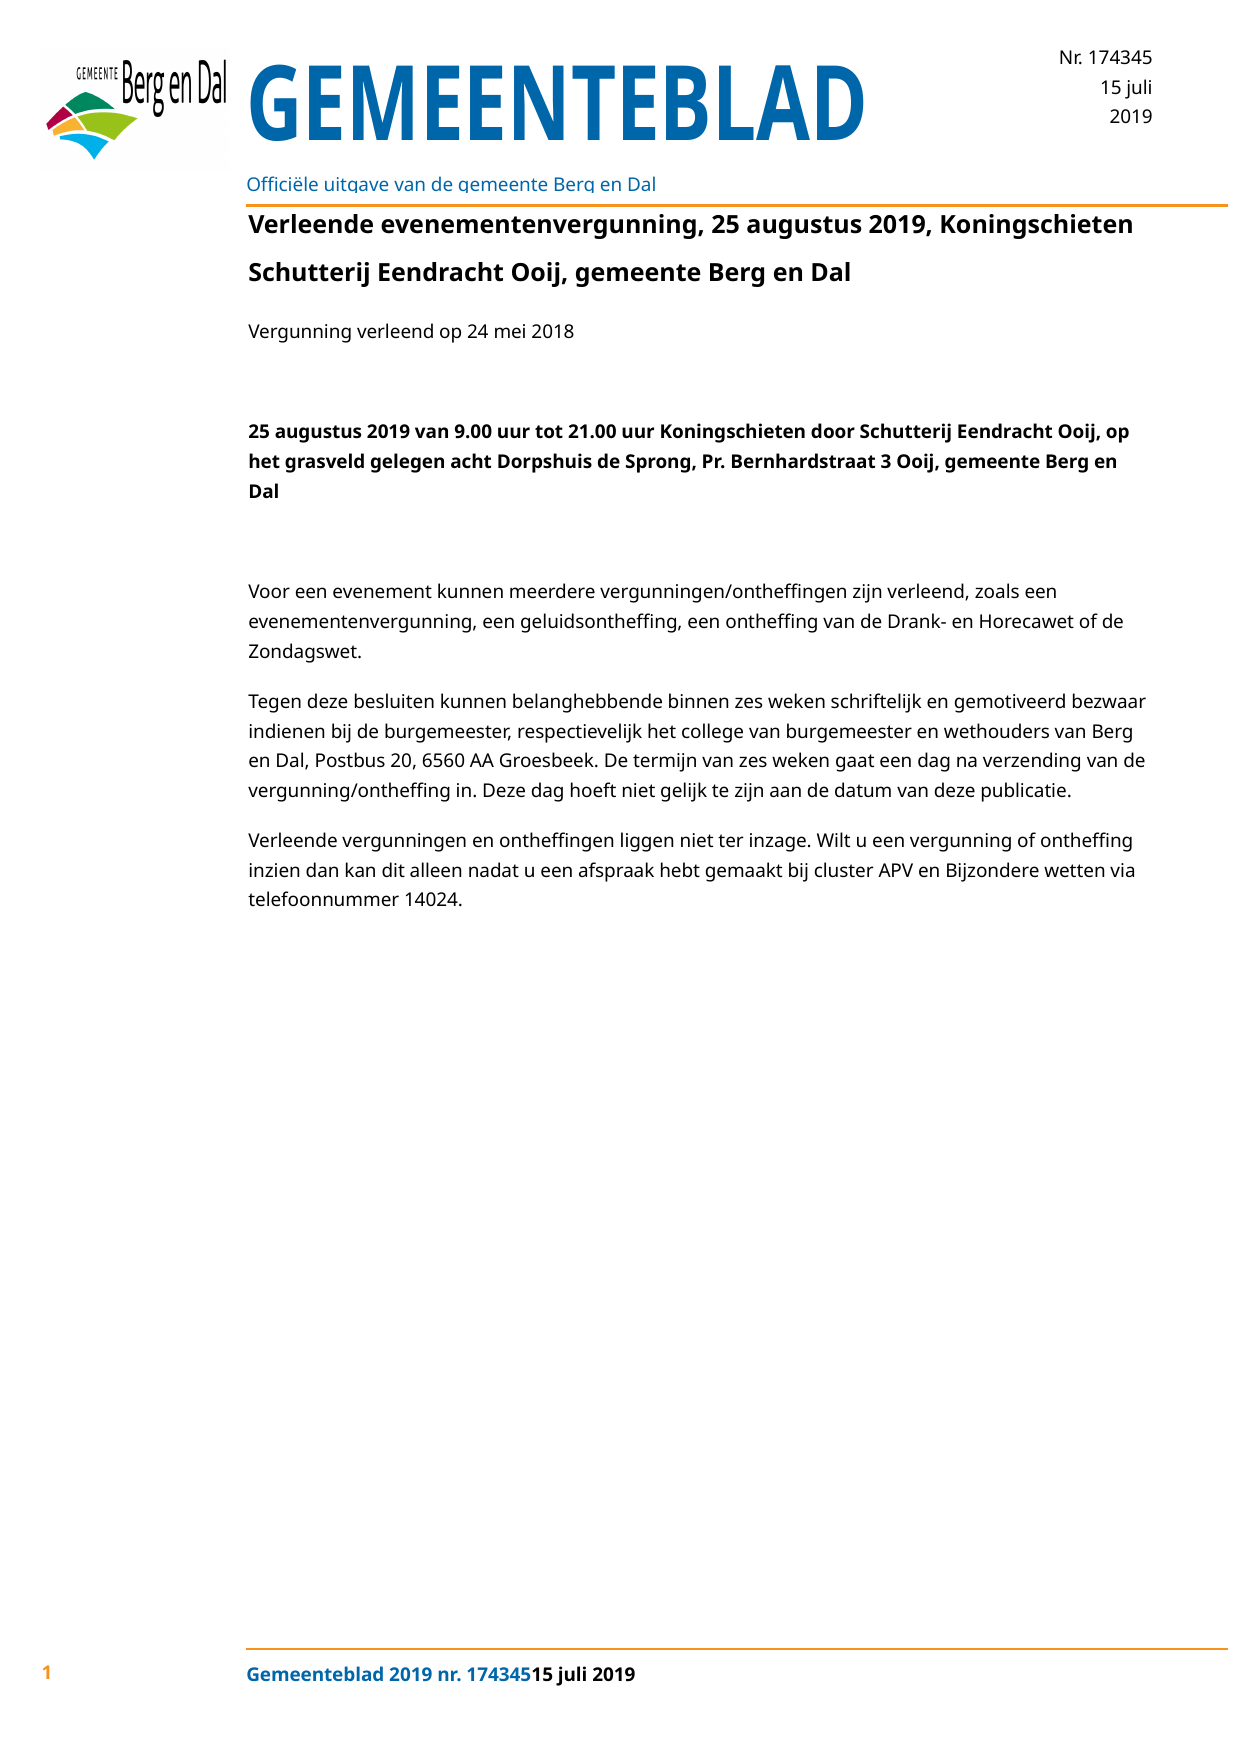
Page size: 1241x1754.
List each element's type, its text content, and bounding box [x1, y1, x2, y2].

text Verleende evenementenvergunning, 25 augustus 2019, Koningschieten Schutterij Eendracht Ooij, gemeente Berg en Dal [248, 207, 1152, 288]
text Vergunning verleend op 24 mei 2018 [248, 318, 1152, 344]
text Verleende vergunningen en ontheffingen liggen niet ter inzage. Wilt u een vergunning of ontheffing inzien dan kan dit alleen nadat u een afspraak hebt gemaakt bij cluster APV en Bijzondere wetten via telefoonnummer 14024. [248, 827, 1152, 912]
text Voor een evenement kunnen meerdere vergunningen/ontheffingen zijn verleend, zoals een evenementenvergunning, een geluidsontheffing, een ontheffing van de Drank- en Horecawet of de Zondagswet. [248, 579, 1152, 664]
text Tegen deze besluiten kunnen belanghebbende binnen zes weken schriftelijk en gemotiveerd bezwaar indienen bij de burgemeester, respectievelijk het college van burgemeester en wethouders van Berg en Dal, Postbus 20, 6560 AA Groesbeek. De termijn van zes weken gaat een dag na verzending van de vergunning/ontheffing in. Deze dag hoeft niet gelijk te zijn aan de datum van deze publicatie. [248, 688, 1152, 803]
text 25 augustus 2019 van 9.00 uur tot 21.00 uur Koningschieten door Schutterij Eendracht Ooij, op het grasveld gelegen acht Dorpshuis de Sprong, Pr. Bernhardstraat 3 Ooij, gemeente Berg en Dal [248, 419, 1152, 504]
picture [41, 47, 231, 172]
